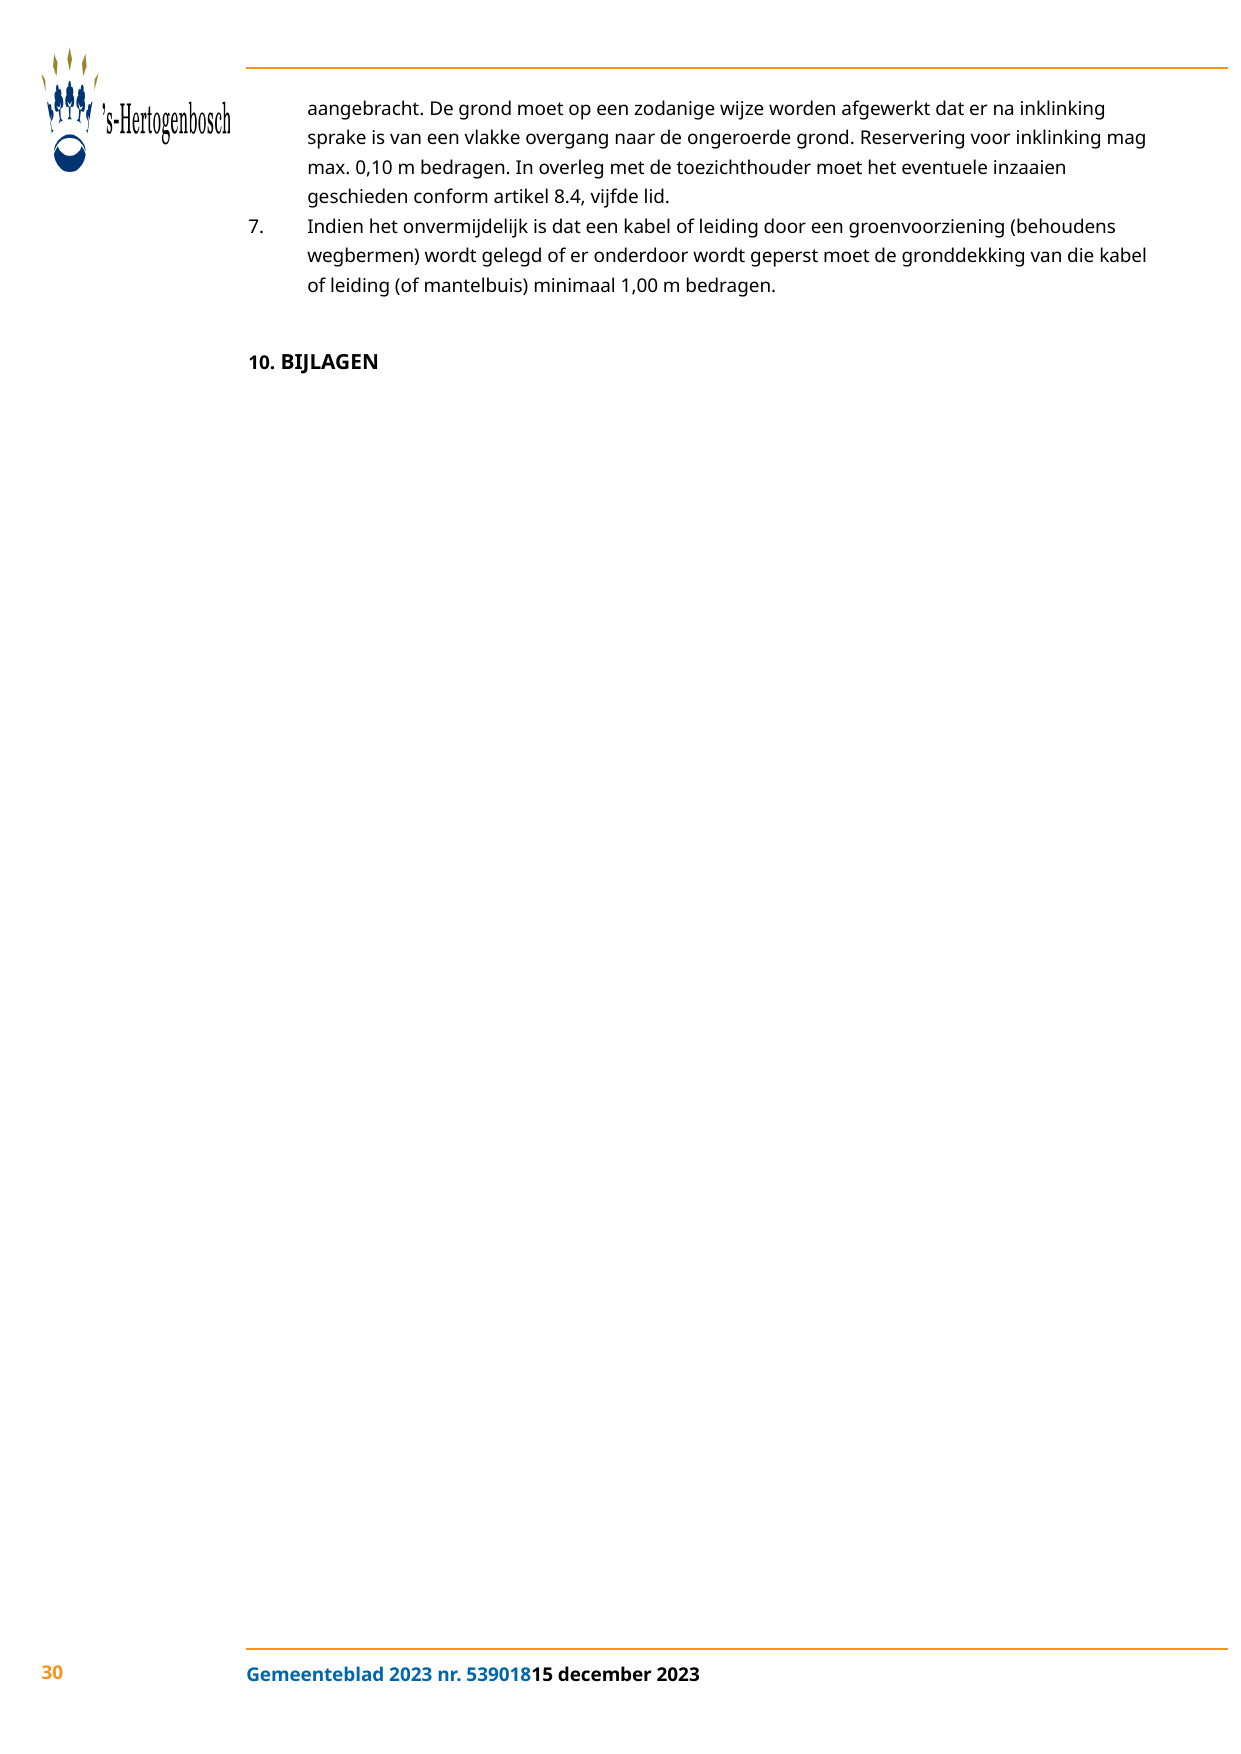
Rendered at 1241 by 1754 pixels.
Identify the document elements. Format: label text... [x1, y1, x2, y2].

list aangebracht. De grond moet op een zodanige wijze worden afgewerkt dat er na inklinking sprake is van een vlakke overgang naar de ongeroerde grond. Reservering voor inklinking mag max. 0,10 m bedragen. In overleg met de toezichthouder moet het eventuele inzaaien geschieden conform artikel 8.4, vijfde lid. [248, 95, 1152, 209]
picture [41, 47, 231, 172]
text 10. BIJLAGEN [248, 347, 1152, 376]
list Indien het onvermijdelijk is dat een kabel of leiding door een groenvoorziening (behoudens wegbermen) wordt gelegd of er onderdoor wordt geperst moet de gronddekking van die kabel of leiding (of mantelbuis) minimaal 1,00 m bedragen. [248, 213, 1152, 298]
